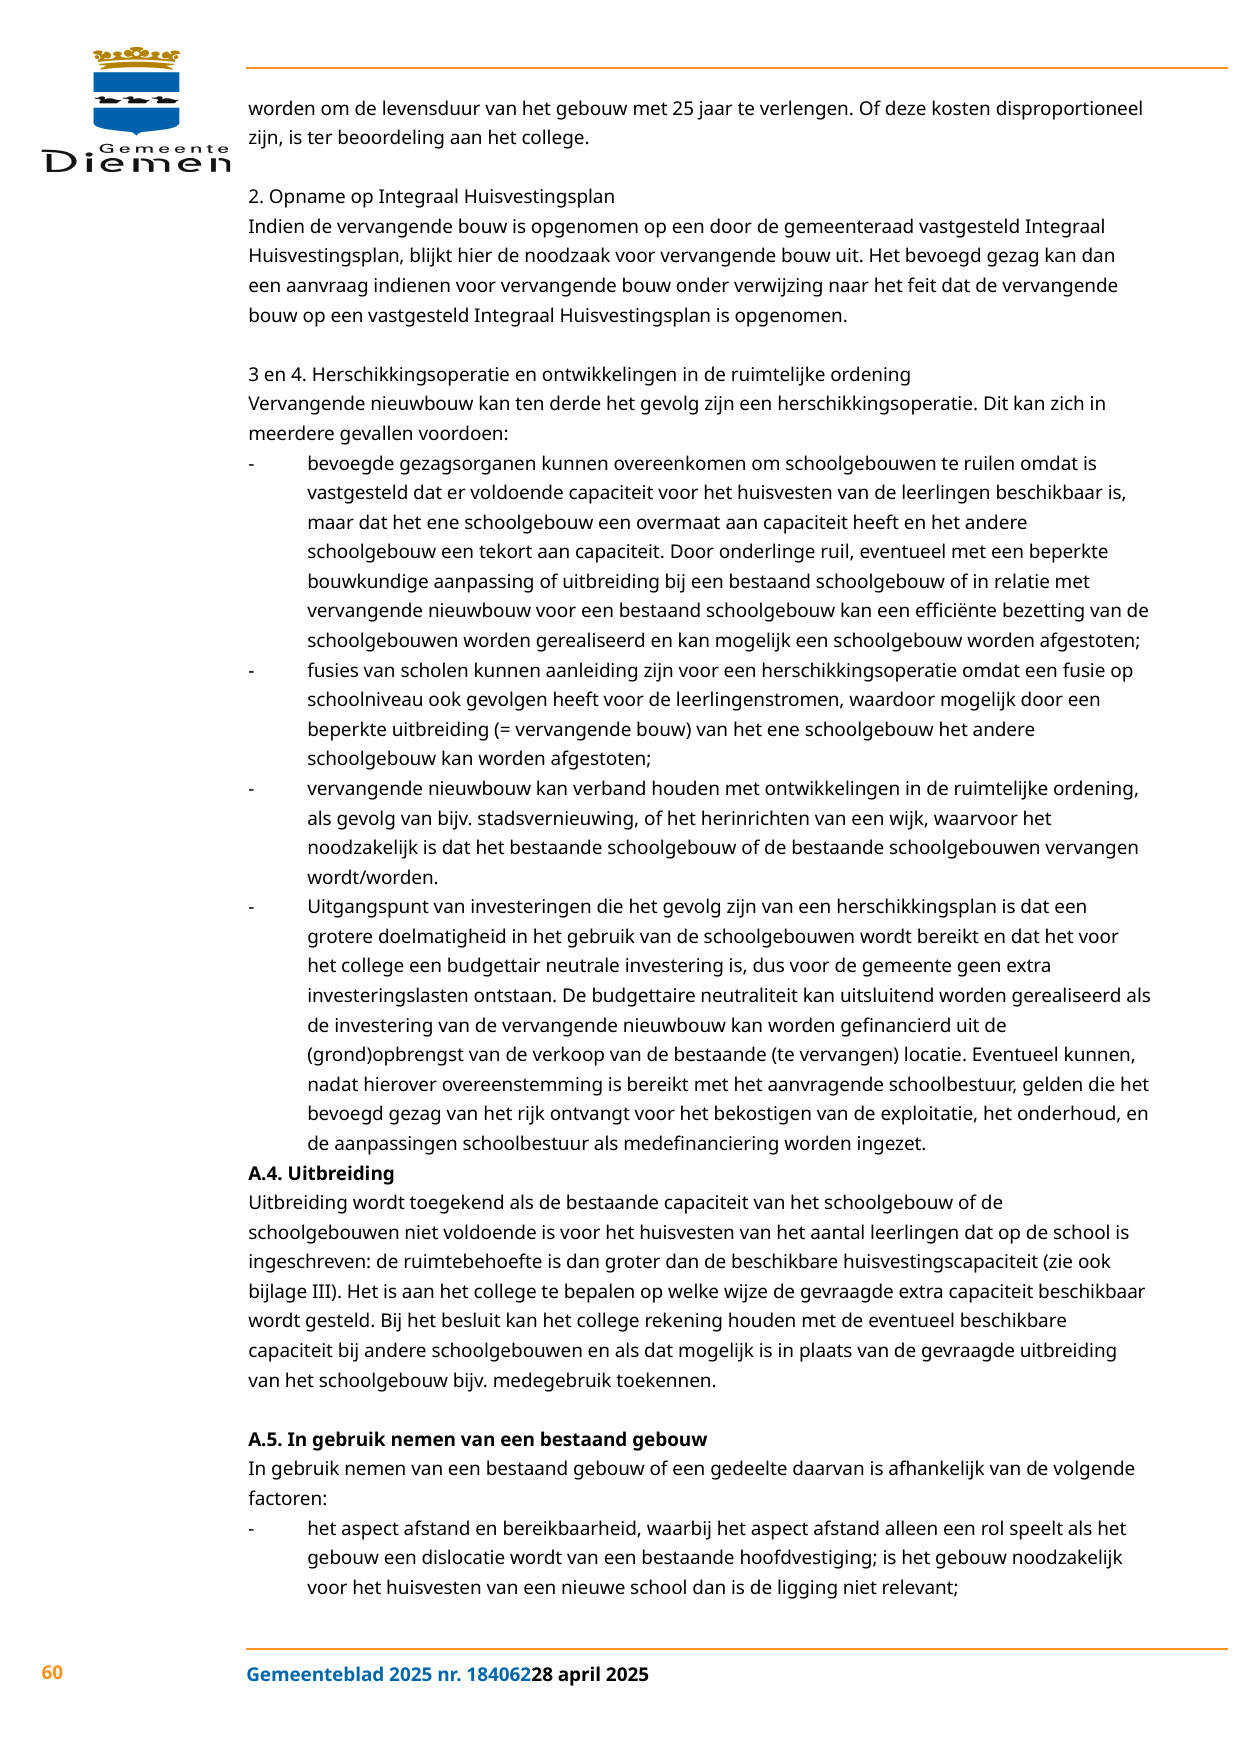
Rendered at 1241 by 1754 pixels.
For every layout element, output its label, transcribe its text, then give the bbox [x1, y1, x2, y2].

text Vervangende nieuwbouw kan ten derde het gevolg zijn een herschikkingsoperatie. Dit kan zich in meerdere gevallen voordoen: [248, 391, 1152, 446]
list fusies van scholen kunnen aanleiding zijn voor een herschikkingsoperatie omdat een fusie op schoolniveau ook gevolgen heeft voor de leerlingenstromen, waardoor mogelijk door een beperkte uitbreiding (= vervangende bouw) van het ene schoolgebouw het andere schoolgebouw kan worden afgestoten; [248, 657, 1152, 771]
list Uitgangspunt van investeringen die het gevolg zijn van een herschikkingsplan is dat een grotere doelmatigheid in het gebruik van de schoolgebouwen wordt bereikt en dat het voor het college een budgettair neutrale investering is, dus voor de gemeente geen extra investeringslasten ontstaan. De budgettaire neutraliteit kan uitsluitend worden gerealiseerd als de investering van de vervangende nieuwbouw kan worden gefinancierd uit de (grond)opbrengst van de verkoop van de bestaande (te vervangen) locatie. Eventueel kunnen, nadat hierover overeenstemming is bereikt met het aanvragende schoolbestuur, gelden die het bevoegd gezag van het rijk ontvangt voor het bekostigen van de exploitatie, het onderhoud, en de aanpassingen schoolbestuur als medefinanciering worden ingezet. [248, 893, 1152, 1156]
text 2. Opname op Integraal Huisvestingsplan [248, 183, 1152, 209]
text Uitbreiding wordt toegekend als de bestaande capaciteit van het schoolgebouw of de schoolgebouwen niet voldoende is voor het huisvesten van het aantal leerlingen dat op de school is ingeschreven: de ruimtebehoefte is dan groter dan de beschikbare huisvestingscapaciteit (zie ook bijlage III). Het is aan het college te bepalen op welke wijze de gevraagde extra capaciteit beschikbaar wordt gesteld. Bij het besluit kan het college rekening houden met de eventueel beschikbare capaciteit bij andere schoolgebouwen en als dat mogelijk is in plaats van de gevraagde uitbreiding van het schoolgebouw bijv. medegebruik toekennen. [248, 1189, 1152, 1393]
text A.4. Uitbreiding [248, 1160, 1152, 1186]
text worden om de levensduur van het gebouw met 25 jaar te verlengen. Of deze kosten disproportioneel zijn, is ter beoordeling aan het college. [248, 95, 1152, 150]
picture [41, 47, 231, 172]
text 3 en 4. Herschikkingsoperatie en ontwikkelingen in de ruimtelijke ordening [248, 361, 1152, 387]
list vervangende nieuwbouw kan verband houden met ontwikkelingen in de ruimtelijke ordening, als gevolg van bijv. stadsvernieuwing, of het herinrichten van een wijk, waarvoor het noodzakelijk is dat het bestaande schoolgebouw of de bestaande schoolgebouwen vervangen wordt/worden. [248, 775, 1152, 890]
list het aspect afstand en bereikbaarheid, waarbij het aspect afstand alleen een rol speelt als het gebouw een dislocatie wordt van een bestaande hoofdvestiging; is het gebouw noodzakelijk voor het huisvesten van een nieuwe school dan is de ligging niet relevant; [248, 1515, 1152, 1600]
text In gebruik nemen van een bestaand gebouw of een gedeelte daarvan is afhankelijk van de volgende factoren: [248, 1456, 1152, 1511]
text Indien de vervangende bouw is opgenomen op een door de gemeenteraad vastgesteld Integraal Huisvestingsplan, blijkt hier de noodzaak voor vervangende bouw uit. Het bevoegd gezag kan dan een aanvraag indienen voor vervangende bouw onder verwijzing naar het feit dat de vervangende bouw op een vastgesteld Integraal Huisvestingsplan is opgenomen. [248, 213, 1152, 328]
text A.5. In gebruik nemen van een bestaand gebouw [248, 1426, 1152, 1452]
list bevoegde gezagsorganen kunnen overeenkomen om schoolgebouwen te ruilen omdat is vastgesteld dat er voldoende capaciteit voor het huisvesten van de leerlingen beschikbaar is, maar dat het ene schoolgebouw een overmaat aan capaciteit heeft en het andere schoolgebouw een tekort aan capaciteit. Door onderlinge ruil, eventueel met een beperkte bouwkundige aanpassing of uitbreiding bij een bestaand schoolgebouw of in relatie met vervangende nieuwbouw voor een bestaand schoolgebouw kan een efficiënte bezetting van de schoolgebouwen worden gerealiseerd en kan mogelijk een schoolgebouw worden afgestoten; [248, 450, 1152, 653]
